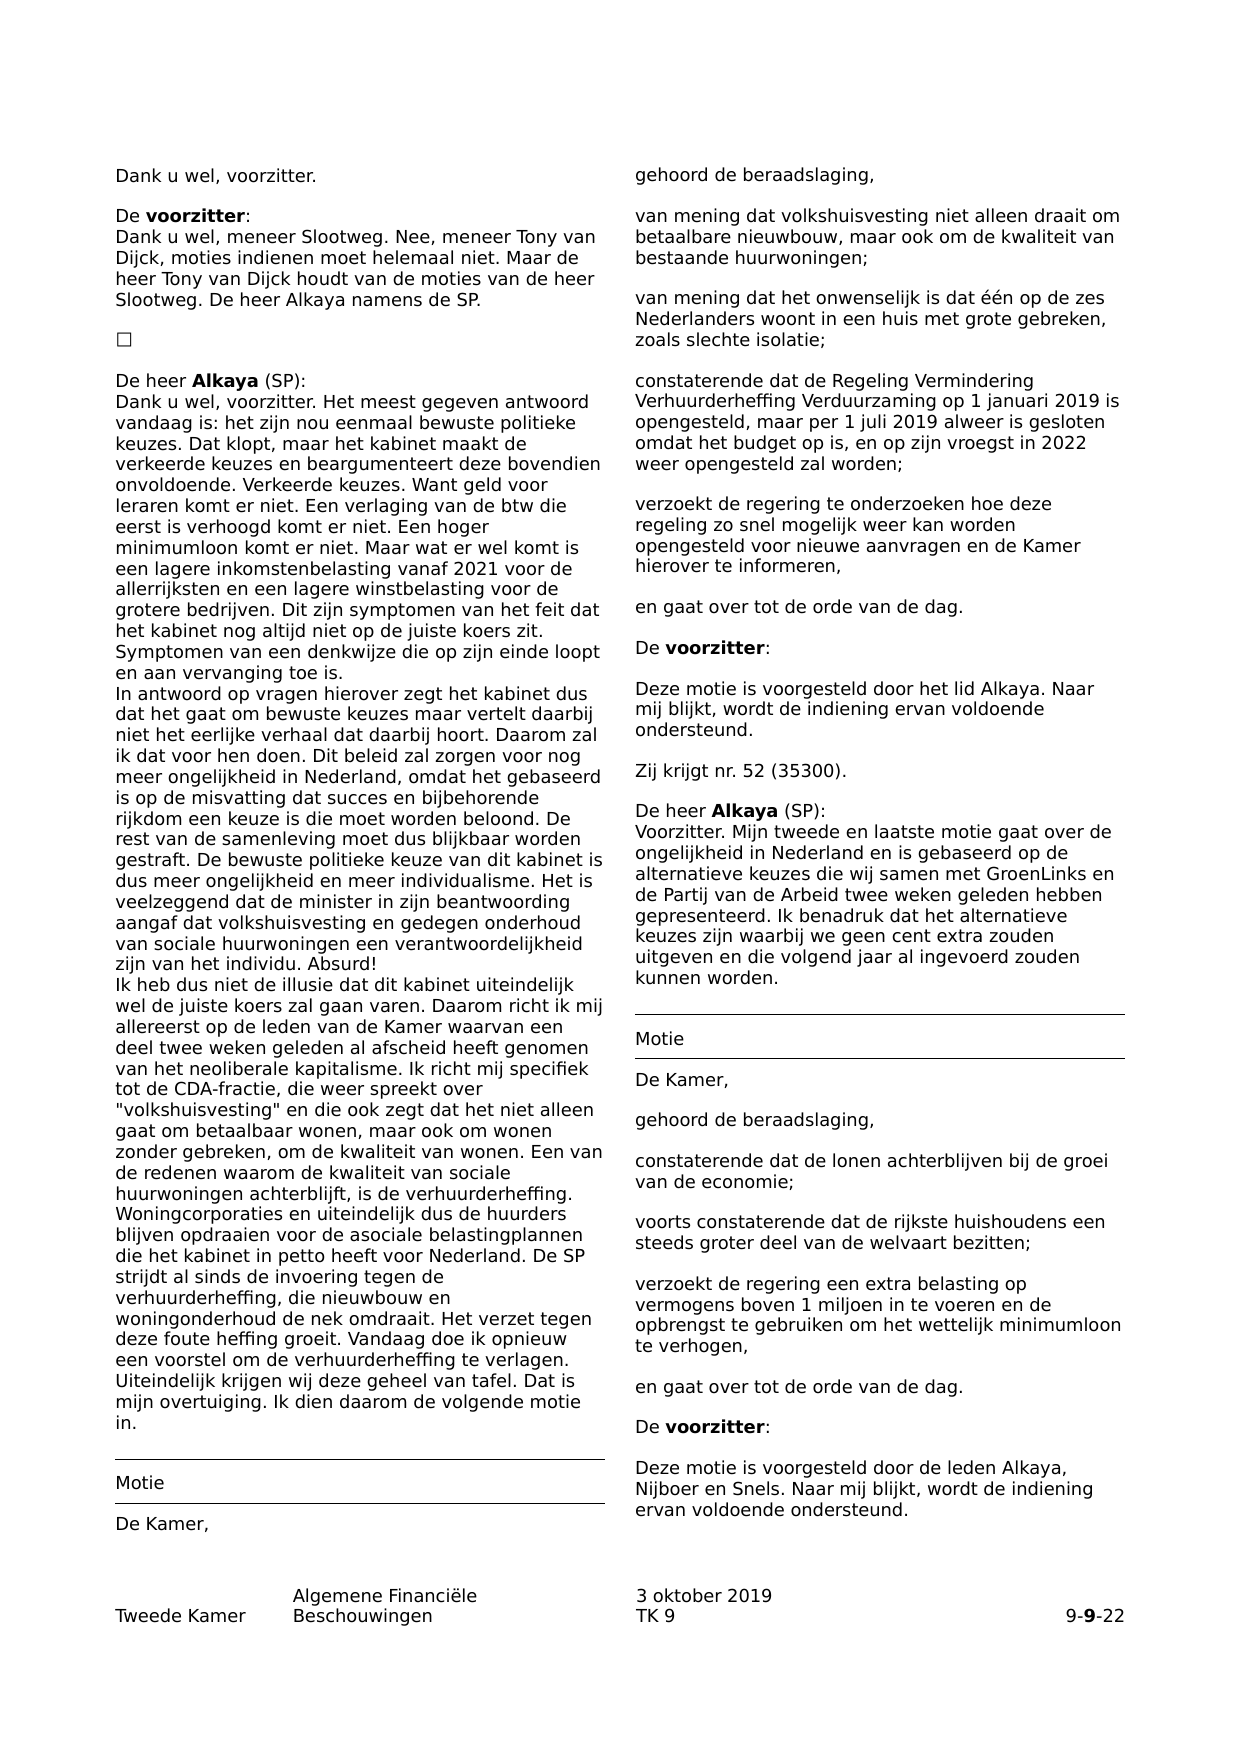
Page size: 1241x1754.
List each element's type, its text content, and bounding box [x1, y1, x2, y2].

text Dank u wel, voorzitter. [115, 165, 605, 186]
text gehoord de beraadslaging, [635, 1110, 1125, 1131]
text Motie [635, 1029, 1125, 1049]
text In antwoord op vragen hierover zegt het kabinet dus dat het gaat om bewuste keuzes maar vertelt daarbij niet het eerlijke verhaal dat daarbij hoort. Daarom zal ik dat voor hen doen. Dit beleid zal zorgen voor nog meer ongelijkheid in Nederland, omdat het gebaseerd is op de misvatting dat succes en bijbehorende rijkdom een keuze is die moet worden beloond. De rest van de samenleving moet dus blijkbaar worden gestraft. De bewuste politieke keuze van dit kabinet is dus meer ongelijkheid en meer individualisme. Het is veelzeggend dat de minister in zijn beantwoording aangaf dat volkshuisvesting en gedegen onderhoud van sociale huurwoningen een verantwoordelijkheid zijn van het individu. Absurd! [115, 683, 605, 975]
text en gaat over tot de orde van de dag. [635, 1377, 1125, 1397]
text voorts constaterende dat de rijkste huishoudens een steeds groter deel van de welvaart bezitten; [635, 1212, 1125, 1254]
text Deze motie is voorgesteld door het lid Alkaya. Naar mij blijkt, wordt de indiening ervan voldoende ondersteund. [635, 678, 1125, 741]
text ⬜ [115, 330, 605, 351]
text verzoekt de regering een extra belasting op vermogens boven 1 miljoen in te voeren en de opbrengst te gebruiken om het wettelijk minimumloon te verhogen, [635, 1274, 1125, 1357]
text Dank u wel, meneer Slootweg. Nee, meneer Tony van Dijck, moties indienen moet helemaal niet. Maar de heer Tony van Dijck houdt van de moties van de heer Slootweg. De heer Alkaya namens de SP. [115, 227, 605, 310]
text De voorzitter: [635, 638, 1125, 658]
text Deze motie is voorgesteld door de leden Alkaya, Nijboer en Snels. Naar mij blijkt, wordt de indiening ervan voldoende ondersteund. [635, 1458, 1125, 1520]
text Voorzitter. Mijn tweede en laatste motie gaat over de ongelijkheid in Nederland en is gebaseerd op de alternatieve keuzes die wij samen met GroenLinks en de Partij van de Arbeid twee weken geleden hebben gepresenteerd. Ik benadruk dat het alternatieve keuzes zijn waarbij we geen cent extra zouden uitgeven en die volgend jaar al ingevoerd zouden kunnen worden. [635, 822, 1125, 989]
text gehoord de beraadslaging, [635, 165, 1125, 186]
text Motie [115, 1473, 605, 1494]
text De heer Alkaya (SP): [635, 801, 1125, 822]
text constaterende dat de lonen achterblijven bij de groei van de economie; [635, 1151, 1125, 1192]
text De Kamer, [115, 1514, 605, 1535]
text verzoekt de regering te onderzoeken hoe deze regeling zo snel mogelijk weer kan worden opengesteld voor nieuwe aanvragen en de Kamer hierover te informeren, [635, 494, 1125, 577]
text van mening dat het onwenselijk is dat één op de zes Nederlanders woont in een huis met grote gebreken, zoals slechte isolatie; [635, 288, 1125, 350]
text constaterende dat de Regeling Vermindering Verhuurderheffing Verduurzaming op 1 januari 2019 is opengesteld, maar per 1 juli 2019 alweer is gesloten omdat het budget op is, en op zijn vroegst in 2022 weer opengesteld zal worden; [635, 370, 1125, 474]
text Zij krijgt nr. 52 (35300). [635, 761, 1125, 781]
text De heer Alkaya (SP): [115, 371, 605, 392]
text Ik heb dus niet de illusie dat dit kabinet uiteindelijk wel de juiste koers zal gaan varen. Daarom richt ik mij allereerst op de leden van de Kamer waarvan een deel twee weken geleden al afscheid heeft genomen van het neoliberale kapitalisme. Ik richt mij specifiek tot de CDA-fractie, die weer spreekt over "volkshuisvesting" en die ook zegt dat het niet alleen gaat om betaalbaar wonen, maar ook om wonen zonder gebreken, om de kwaliteit van wonen. Een van de redenen waarom de kwaliteit van sociale huurwoningen achterblijft, is de verhuurderheffing. Woningcorporaties en uiteindelijk dus de huurders blijven opdraaien voor de asociale belastingplannen die het kabinet in petto heeft voor Nederland. De SP strijdt al sinds de invoering tegen de verhuurderheffing, die nieuwbouw en woningonderhoud de nek omdraait. Het verzet tegen deze foute heffing groeit. Vandaag doe ik opnieuw een voorstel om de verhuurderheffing te verlagen. Uiteindelijk krijgen wij deze geheel van tafel. Dat is mijn overtuiging. Ik dien daarom de volgende motie in. [115, 975, 605, 1433]
text en gaat over tot de orde van de dag. [635, 597, 1125, 618]
text De Kamer, [635, 1069, 1125, 1090]
text van mening dat volkshuisvesting niet alleen draait om betaalbare nieuwbouw, maar ook om de kwaliteit van bestaande huurwoningen; [635, 206, 1125, 268]
text Dank u wel, voorzitter. Het meest gegeven antwoord vandaag is: het zijn nou eenmaal bewuste politieke keuzes. Dat klopt, maar het kabinet maakt de verkeerde keuzes en beargumenteert deze bovendien onvoldoende. Verkeerde keuzes. Want geld voor leraren komt er niet. Een verlaging van de btw die eerst is verhoogd komt er niet. Een hoger minimumloon komt er niet. Maar wat er wel komt is een lagere inkomstenbelasting vanaf 2021 voor de allerrijksten en een lagere winstbelasting voor de grotere bedrijven. Dit zijn symptomen van het feit dat het kabinet nog altijd niet op de juiste koers zit. Symptomen van een denkwijze die op zijn einde loopt en aan vervanging toe is. [115, 392, 605, 683]
text De voorzitter: [635, 1417, 1125, 1438]
text De voorzitter: [115, 206, 605, 227]
